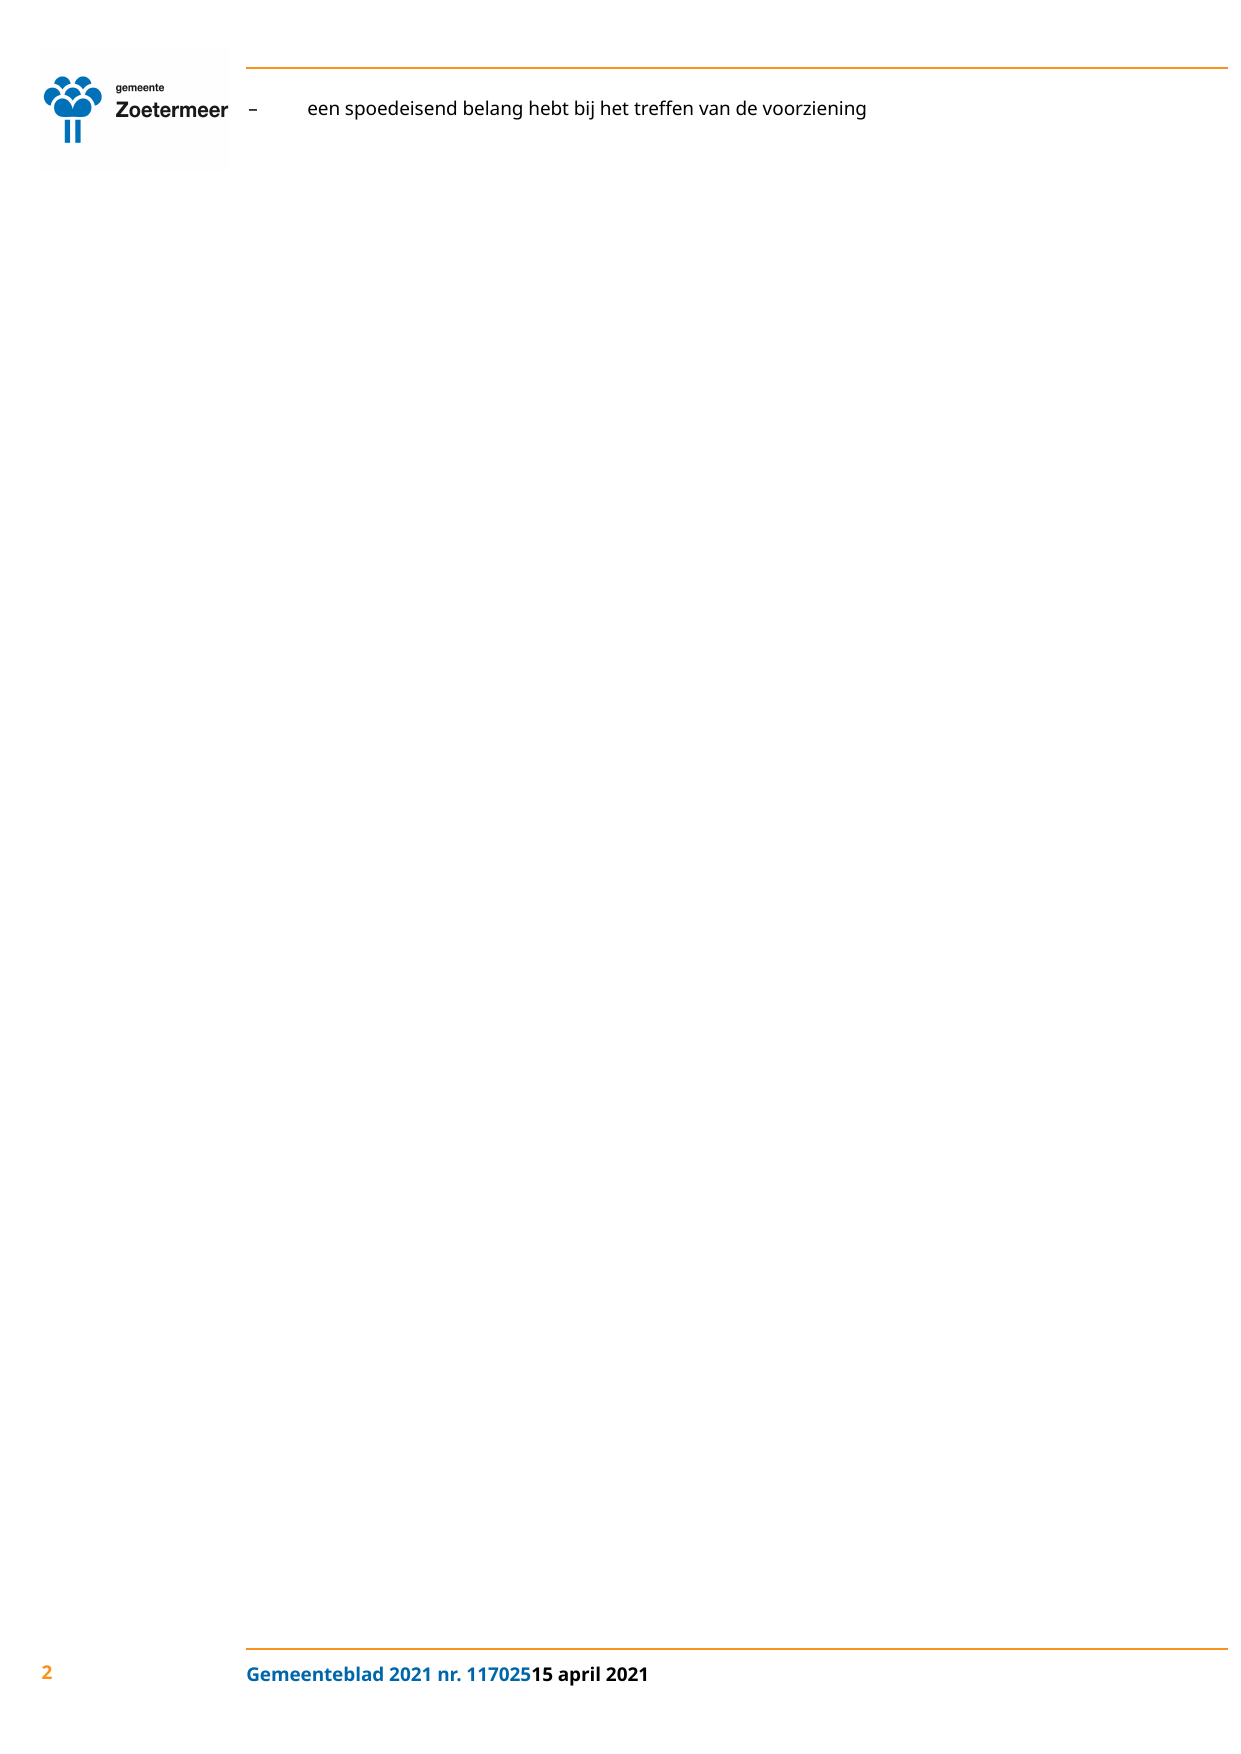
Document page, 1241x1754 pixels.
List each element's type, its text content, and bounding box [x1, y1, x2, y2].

list een spoedeisend belang hebt bij het treffen van de voorziening [248, 95, 1152, 121]
picture [41, 47, 231, 172]
